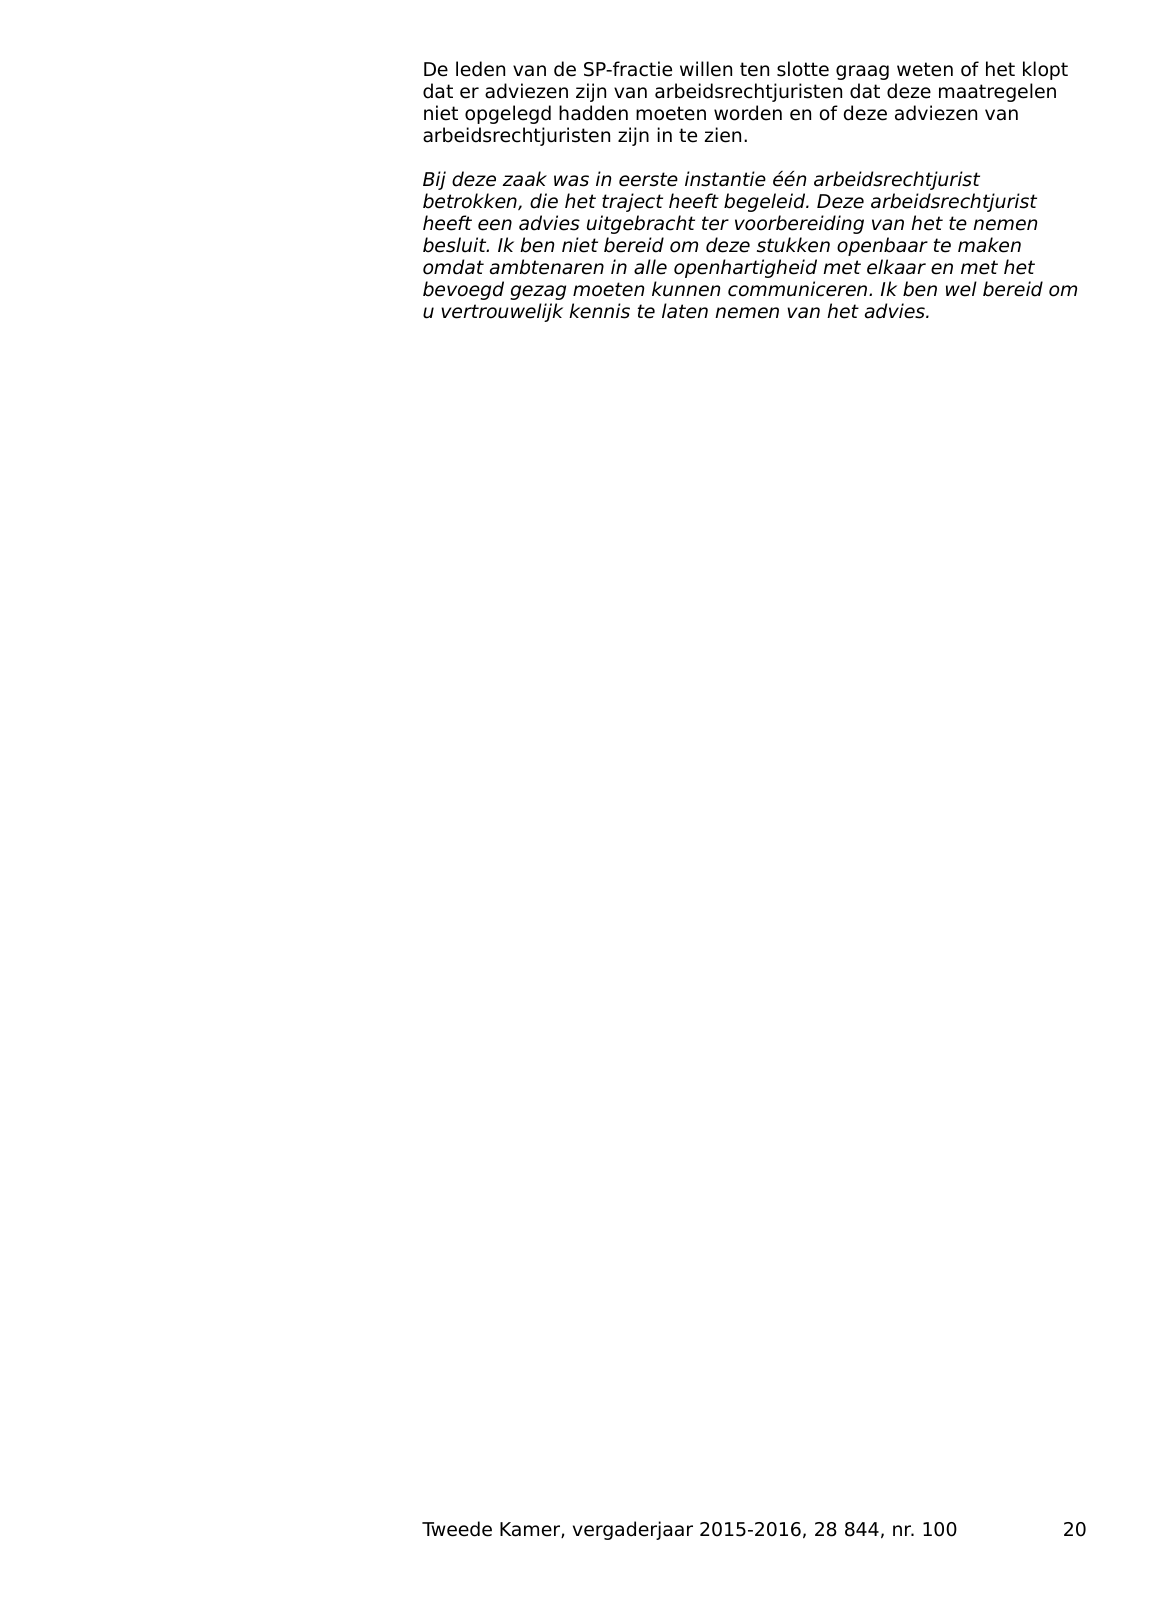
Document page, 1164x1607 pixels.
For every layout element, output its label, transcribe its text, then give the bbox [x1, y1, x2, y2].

text De leden van de SP-fractie willen ten slotte graag weten of het klopt dat er adviezen zijn van arbeidsrechtjuristen dat deze maatregelen niet opgelegd hadden moeten worden en of deze adviezen van arbeidsrechtjuristen zijn in te zien. [422, 59, 1087, 147]
text Bij deze zaak was in eerste instantie één arbeidsrechtjurist betrokken, die het traject heeft begeleid. Deze arbeidsrechtjurist heeft een advies uitgebracht ter voorbereiding van het te nemen besluit. Ik ben niet bereid om deze stukken openbaar te maken omdat ambtenaren in alle openhartigheid met elkaar en met het bevoegd gezag moeten kunnen communiceren. Ik ben wel bereid om u vertrouwelijk kennis te laten nemen van het advies. [422, 169, 1087, 323]
